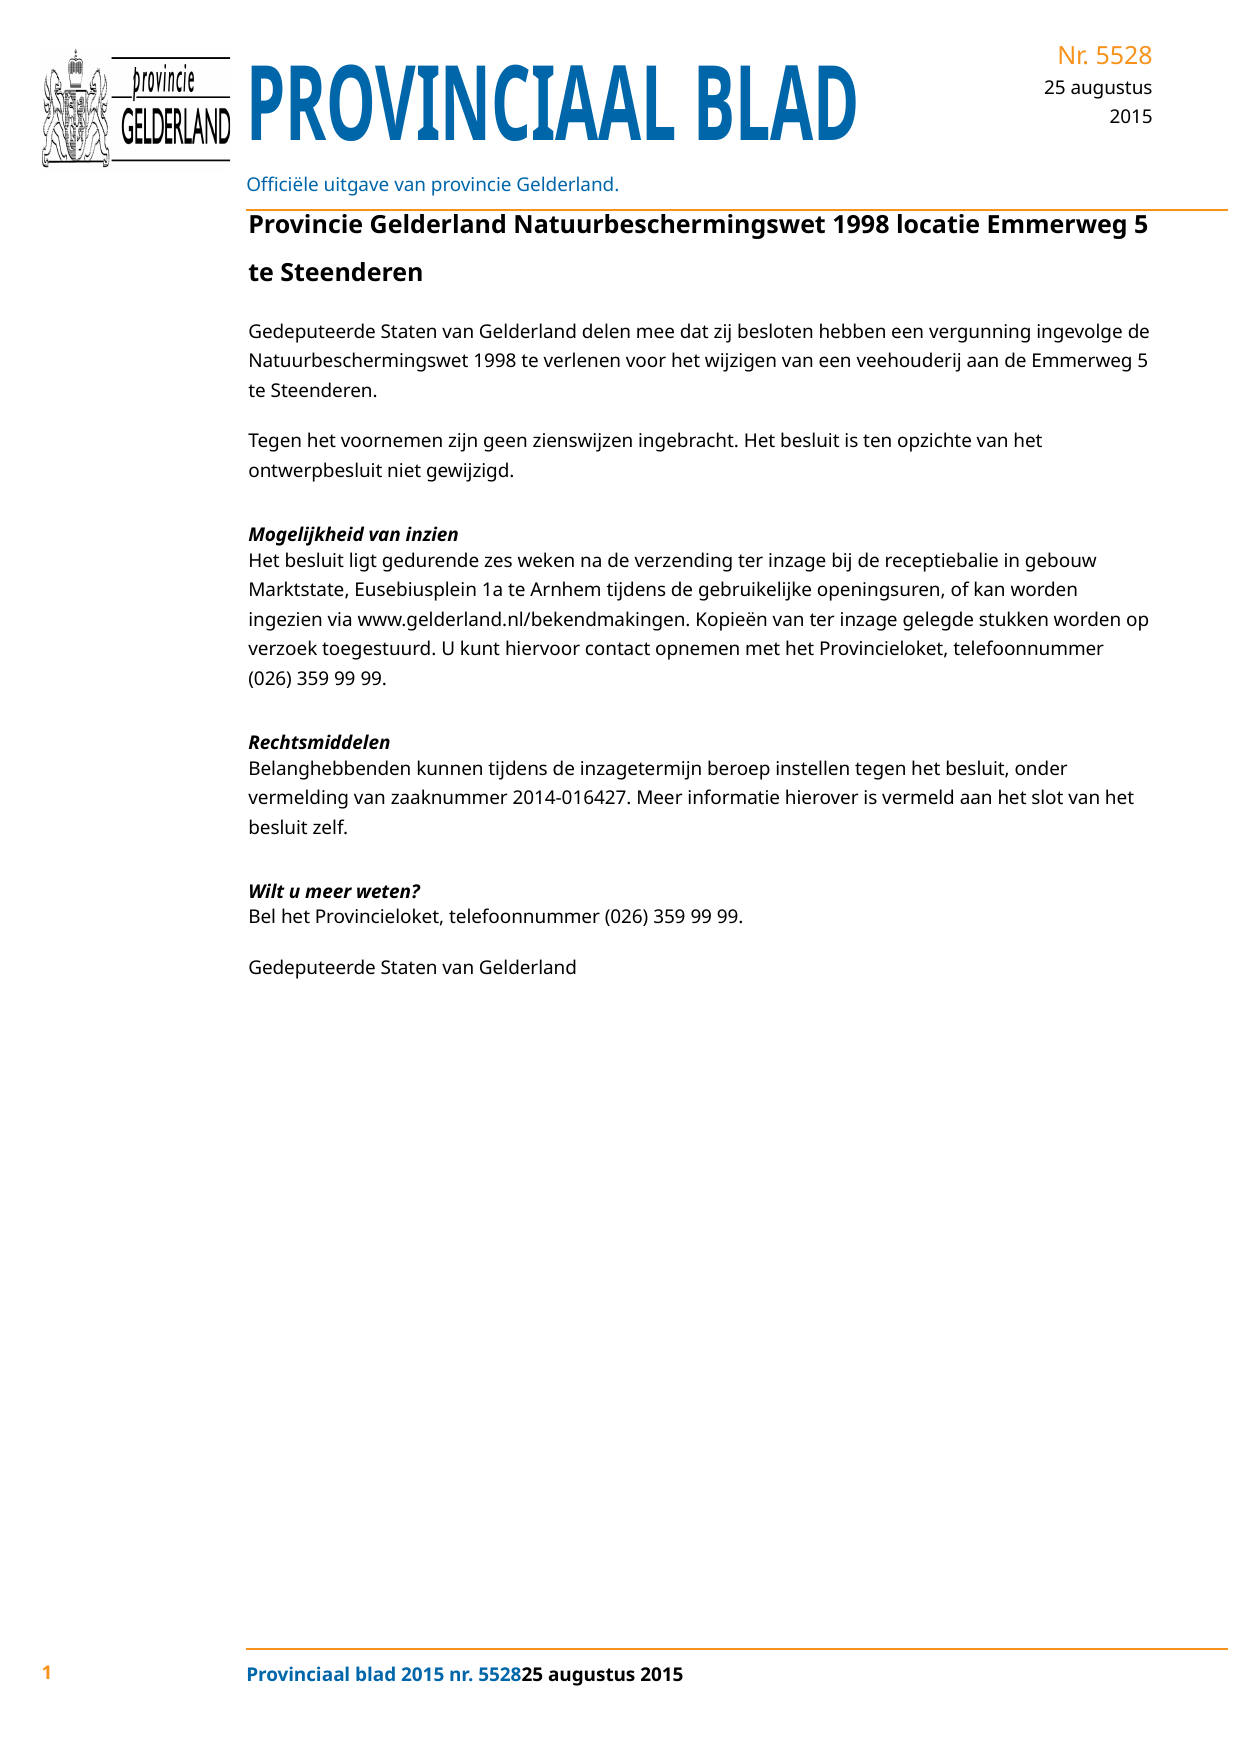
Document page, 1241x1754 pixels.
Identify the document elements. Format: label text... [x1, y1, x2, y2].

text Wilt u meer weten? [248, 878, 1152, 904]
text Tegen het voornemen zijn geen zienswijzen ingebracht. Het besluit is ten opzichte van het ontwerpbesluit niet gewijzigd. [248, 427, 1152, 483]
text Gedeputeerde Staten van Gelderland delen mee dat zij besloten hebben een vergunning ingevolge de Natuurbeschermingswet 1998 te verlenen voor het wijzigen van een veehouderij aan de Emmerweg 5 te Steenderen. [248, 318, 1152, 403]
text Mogelijkheid van inzien [248, 521, 1152, 547]
picture [41, 47, 231, 172]
text Het besluit ligt gedurende zes weken na de verzending ter inzage bij de receptiebalie in gebouw Marktstate, Eusebiusplein 1a te Arnhem tijdens de gebruikelijke openingsuren, of kan worden ingezien via www.gelderland.nl/bekendmakingen. Kopieën van ter inzage gelegde stukken worden op verzoek toegestuurd. U kunt hiervoor contact opnemen met het Provincieloket, telefoonnummer (026) 359 99 99. [248, 547, 1152, 691]
text Rechtsmiddelen [248, 729, 1152, 755]
text Belanghebbenden kunnen tijdens de inzagetermijn beroep instellen tegen het besluit, onder vermelding van zaaknummer 2014-016427. Meer informatie hierover is vermeld aan het slot van het besluit zelf. [248, 755, 1152, 840]
text Gedeputeerde Staten van Gelderland [248, 954, 1152, 980]
text Bel het Provincieloket, telefoonnummer (026) 359 99 99. [248, 904, 1152, 929]
text Provincie Gelderland Natuurbeschermingswet 1998 locatie Emmerweg 5 te Steenderen [248, 211, 1152, 288]
